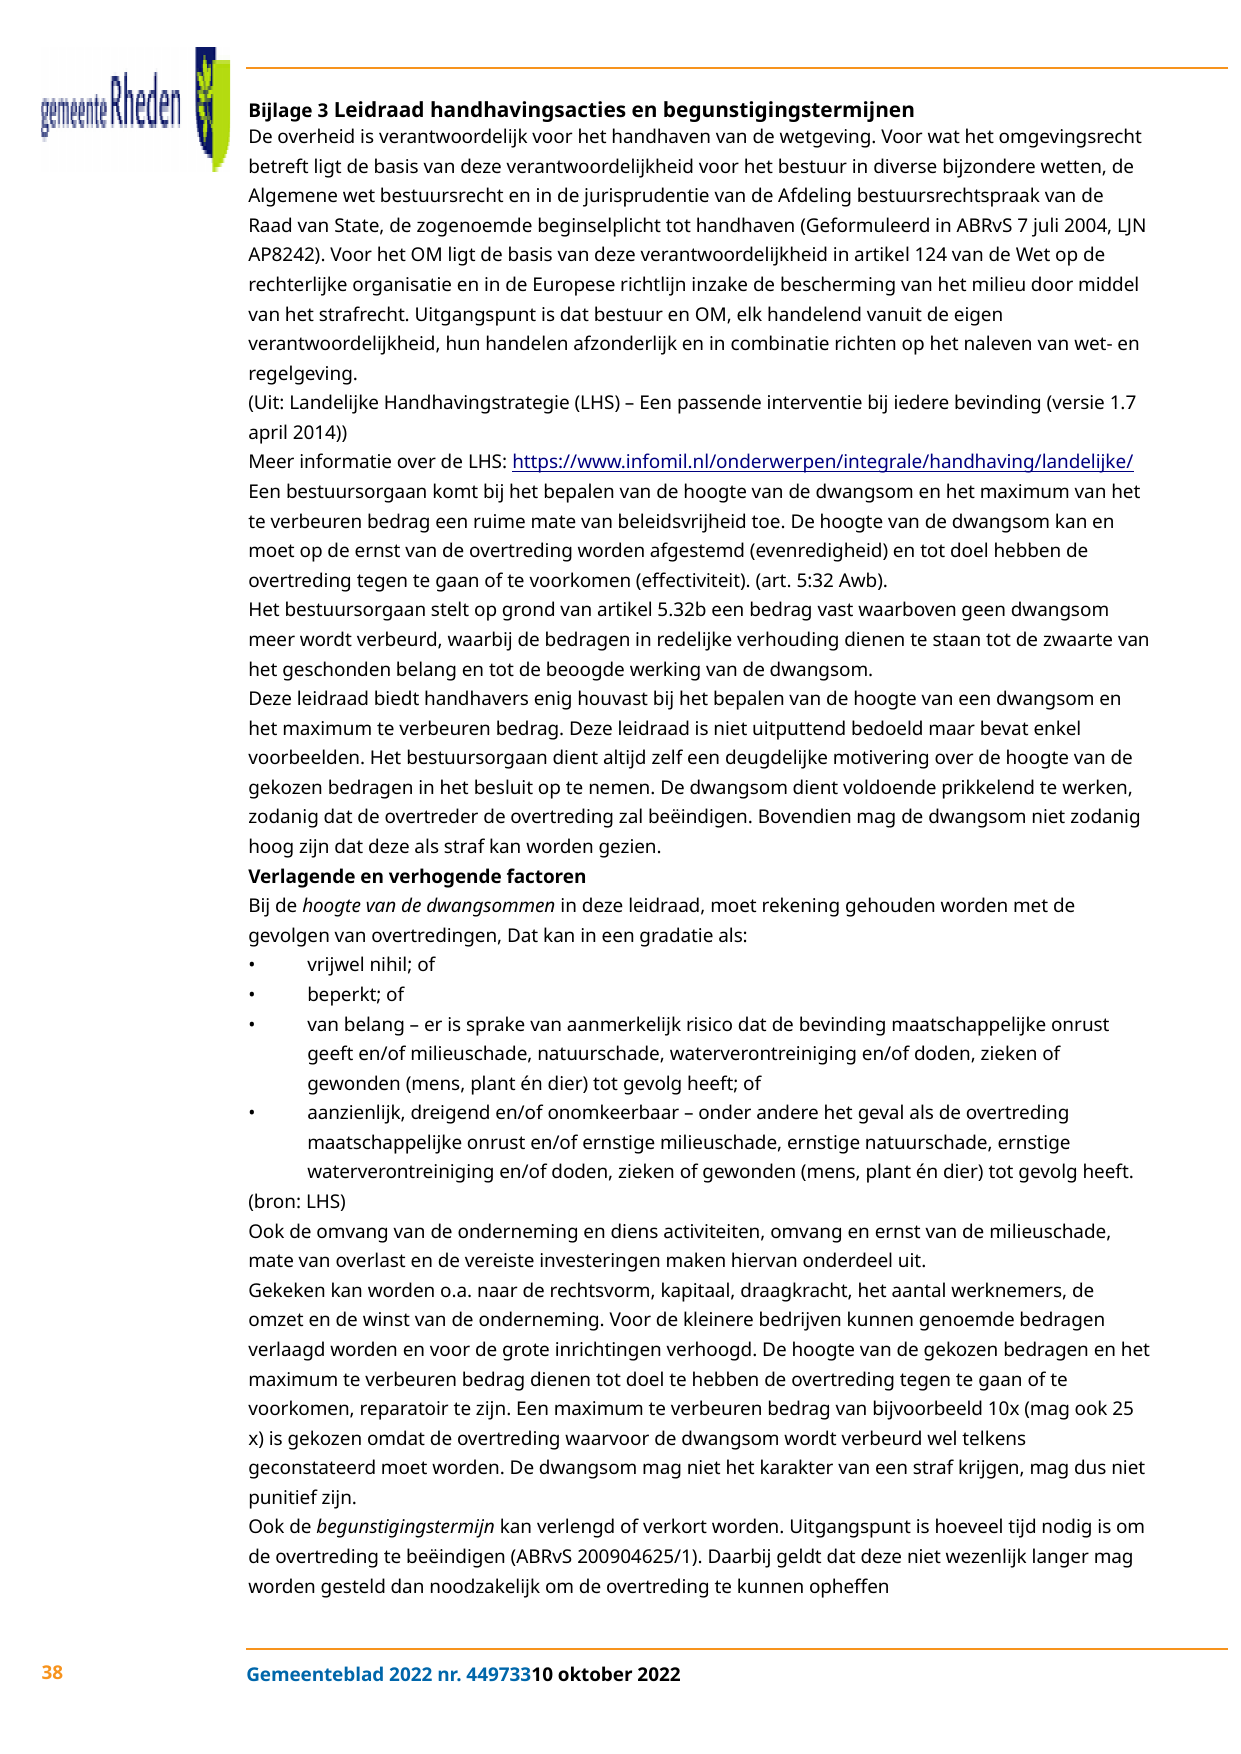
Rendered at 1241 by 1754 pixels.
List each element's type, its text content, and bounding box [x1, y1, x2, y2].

text Het bestuursorgaan stelt op grond van artikel 5.32b een bedrag vast waarboven geen dwangsom meer wordt verbeurd, waarbij de bedragen in redelijke verhouding dienen te staan tot de zwaarte van het geschonden belang en tot de beoogde werking van de dwangsom. [248, 597, 1152, 682]
text (Uit: Landelijke Handhavingstrategie (LHS) – Een passende interventie bij iedere bevinding (versie 1.7 april 2014)) [248, 389, 1152, 445]
text Een bestuursorgaan komt bij het bepalen van de hoogte van de dwangsom en het maximum van het te verbeuren bedrag een ruime mate van beleidsvrijheid toe. De hoogte van de dwangsom kan en moet op de ernst van de overtreding worden afgestemd (evenredigheid) en tot doel hebben de overtreding tegen te gaan of te voorkomen (effectiviteit). (art. 5:32 Awb). [248, 478, 1152, 593]
list van belang – er is sprake van aanmerkelijk risico dat de bevinding maatschappelijke onrust geeft en/of milieuschade, natuurschade, waterverontreiniging en/of doden, zieken of gewonden (mens, plant én dier) tot gevolg heeft; of [248, 1011, 1152, 1096]
text Ook de begunstigingstermijn kan verlengd of verkort worden. Uitgangspunt is hoeveel tijd nodig is om de overtreding te beëindigen (ABRvS 200904625/1). Daarbij geldt dat deze niet wezenlijk langer mag worden gesteld dan noodzakelijk om de overtreding te kunnen opheffen [248, 1514, 1152, 1599]
list aanzienlijk, dreigend en/of onomkeerbaar – onder andere het geval als de overtreding maatschappelijke onrust en/of ernstige milieuschade, ernstige natuurschade, ernstige waterverontreiniging en/of doden, zieken of gewonden (mens, plant én dier) tot gevolg heeft. [248, 1099, 1152, 1184]
text Meer informatie over de LHS: https://www.infomil.nl/onderwerpen/integrale/handhaving/landelijke/ [248, 449, 1152, 474]
text Gekeken kan worden o.a. naar de rechtsvorm, kapitaal, draagkracht, het aantal werknemers, de omzet en de winst van de onderneming. Voor de kleinere bedrijven kunnen genoemde bedragen verlaagd worden en voor de grote inrichtingen verhoogd. De hoogte van de gekozen bedragen en het maximum te verbeuren bedrag dienen tot doel te hebben de overtreding tegen te gaan of te voorkomen, reparatoir te zijn. Een maximum te verbeuren bedrag van bijvoorbeeld 10x (mag ook 25 x) is gekozen omdat de overtreding waarvoor de dwangsom wordt verbeurd wel telkens geconstateerd moet worden. De dwangsom mag niet het karakter van een straf krijgen, mag dus niet punitief zijn. [248, 1277, 1152, 1510]
text Bij de hoogte van de dwangsommen in deze leidraad, moet rekening gehouden worden met de gevolgen van overtredingen, Dat kan in een gradatie als: [248, 892, 1152, 948]
text De overheid is verantwoordelijk voor het handhaven van de wetgeving. Voor wat het omgevingsrecht betreft ligt de basis van deze verantwoordelijkheid voor het bestuur in diverse bijzondere wetten, de Algemene wet bestuursrecht en in de jurisprudentie van de Afdeling bestuursrechtspraak van de Raad van State, de zogenoemde beginselplicht tot handhaven (Geformuleerd in ABRvS 7 juli 2004, LJN AP8242). Voor het OM ligt de basis van deze verantwoordelijkheid in artikel 124 van de Wet op de rechterlijke organisatie en in de Europese richtlijn inzake de bescherming van het milieu door middel van het strafrecht. Uitgangspunt is dat bestuur en OM, elk handelend vanuit de eigen verantwoordelijkheid, hun handelen afzonderlijk en in combinatie richten op het naleven van wet- en regelgeving. [248, 123, 1152, 386]
text Deze leidraad biedt handhavers enig houvast bij het bepalen van de hoogte van een dwangsom en het maximum te verbeuren bedrag. Deze leidraad is niet uitputtend bedoeld maar bevat enkel voorbeelden. Het bestuursorgaan dient altijd zelf een deugdelijke motivering over de hoogte van de gekozen bedragen in het besluit op te nemen. De dwangsom dient voldoende prikkelend te werken, zodanig dat de overtreder de overtreding zal beëindigen. Bovendien mag de dwangsom niet zodanig hoog zijn dat deze als straf kan worden gezien. [248, 685, 1152, 859]
text Verlagende en verhogende factoren [248, 863, 1152, 889]
text Ook de omvang van de onderneming en diens activiteiten, omvang en ernst van de milieuschade, mate van overlast en de vereiste investeringen maken hiervan onderdeel uit. [248, 1218, 1152, 1273]
text (bron: LHS) [248, 1188, 1152, 1214]
picture [41, 47, 231, 172]
list beperkt; of [248, 981, 1152, 1007]
list vrijwel nihil; of [248, 952, 1152, 977]
text Bijlage 3 Leidraad handhavingsacties en begunstigingstermijnen [248, 95, 1152, 123]
